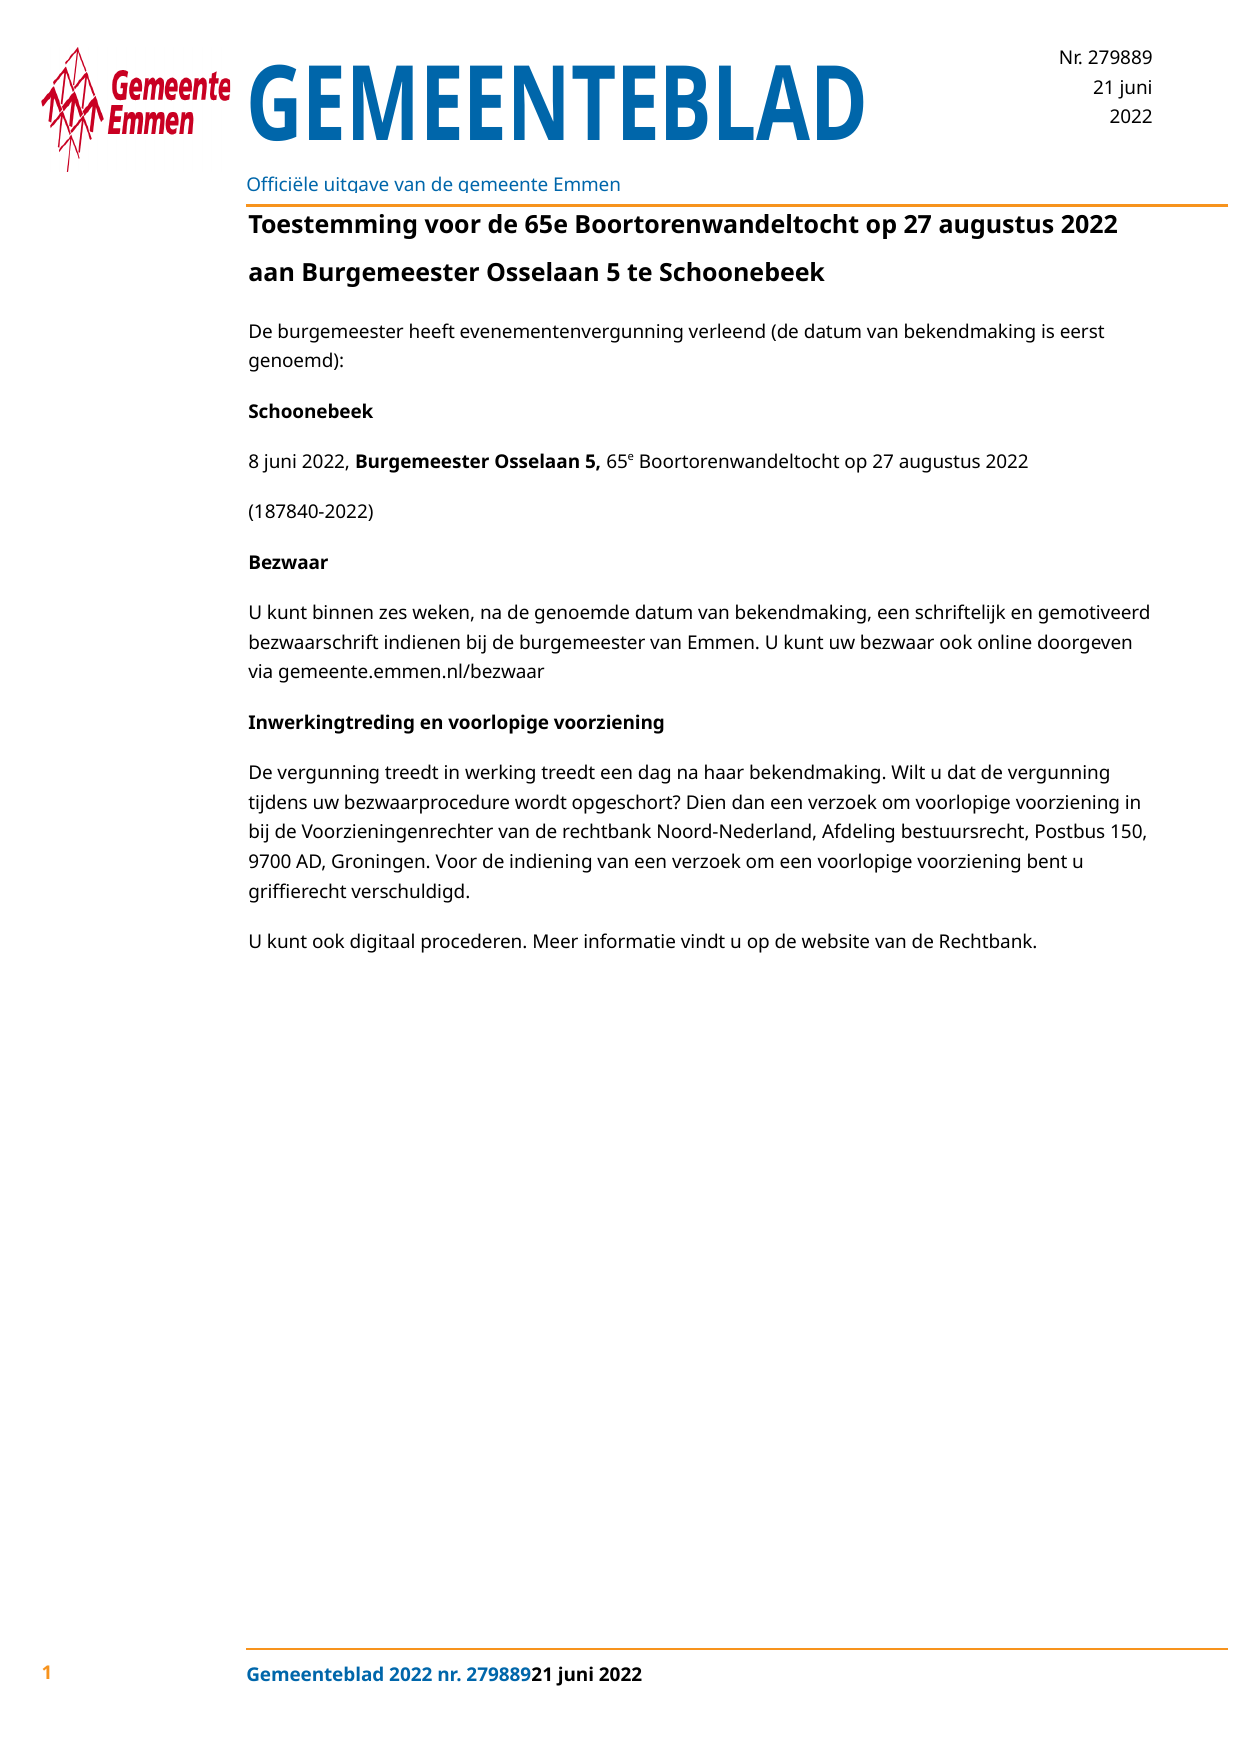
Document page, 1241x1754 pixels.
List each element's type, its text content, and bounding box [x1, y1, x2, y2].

text Schoonebeek [248, 398, 1152, 424]
text Bezwaar [248, 549, 1152, 575]
text Inwerkingtreding en voorlopige voorziening [248, 709, 1152, 735]
text 8 juni 2022, Burgemeester Osselaan 5, 65e Boortorenwandeltocht op 27 augustus 2022 [248, 448, 1152, 474]
text Toestemming voor de 65e Boortorenwandeltocht op 27 augustus 2022 aan Burgemeester Osselaan 5 te Schoonebeek [248, 207, 1152, 288]
text De vergunning treedt in werking treedt een dag na haar bekendmaking. Wilt u dat de vergunning tijdens uw bezwaarprocedure wordt opgeschort? Dien dan een verzoek om voorlopige voorziening in bij de Voorzieningenrechter van de rechtbank Noord-Nederland, Afdeling bestuursrecht, Postbus 150, 9700 AD, Groningen. Voor de indiening van een verzoek om een voorlopige voorziening bent u griffierecht verschuldigd. [248, 759, 1152, 904]
picture [41, 47, 231, 172]
text (187840-2022) [248, 499, 1152, 524]
text U kunt ook digitaal procederen. Meer informatie vindt u op de website van de Rechtbank. [248, 928, 1152, 954]
text U kunt binnen zes weken, na de genoemde datum van bekendmaking, een schriftelijk en gemotiveerd bezwaarschrift indienen bij de burgemeester van Emmen. U kunt uw bezwaar ook online doorgeven via gemeente.emmen.nl/bezwaar [248, 599, 1152, 684]
text De burgemeester heeft evenementenvergunning verleend (de datum van bekendmaking is eerst genoemd): [248, 318, 1152, 373]
